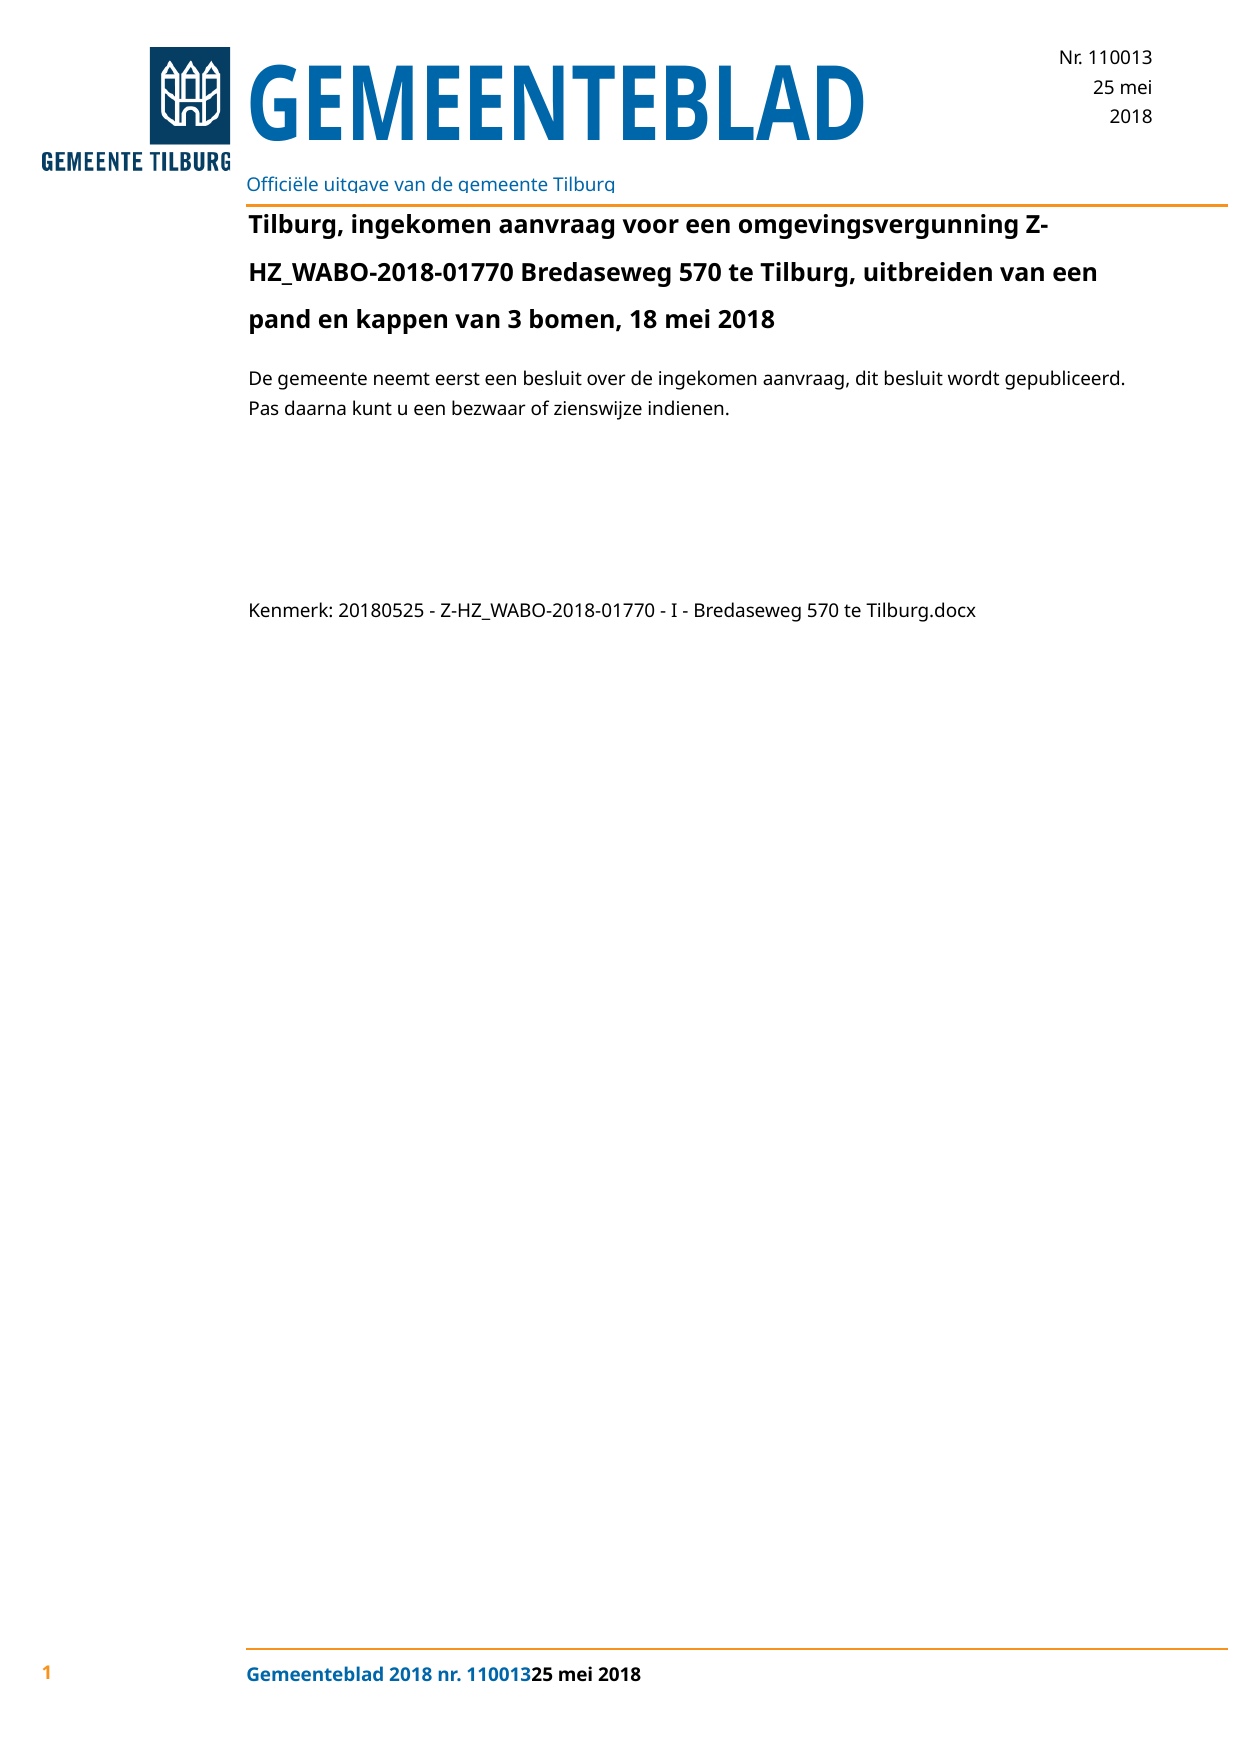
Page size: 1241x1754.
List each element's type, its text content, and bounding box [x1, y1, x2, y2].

text Kenmerk: 20180525 - Z-HZ_WABO-2018-01770 - I - Bredaseweg 570 te Tilburg.docx [248, 597, 1152, 622]
text Tilburg, ingekomen aanvraag voor een omgevingsvergunning Z-HZ_WABO-2018-01770 Bredaseweg 570 te Tilburg, uitbreiden van een pand en kappen van 3 bomen, 18 mei 2018 [248, 207, 1152, 336]
picture [41, 47, 231, 172]
text De gemeente neemt eerst een besluit over de ingekomen aanvraag, dit besluit wordt gepubliceerd. Pas daarna kunt u een bezwaar of zienswijze indienen. [248, 366, 1152, 421]
